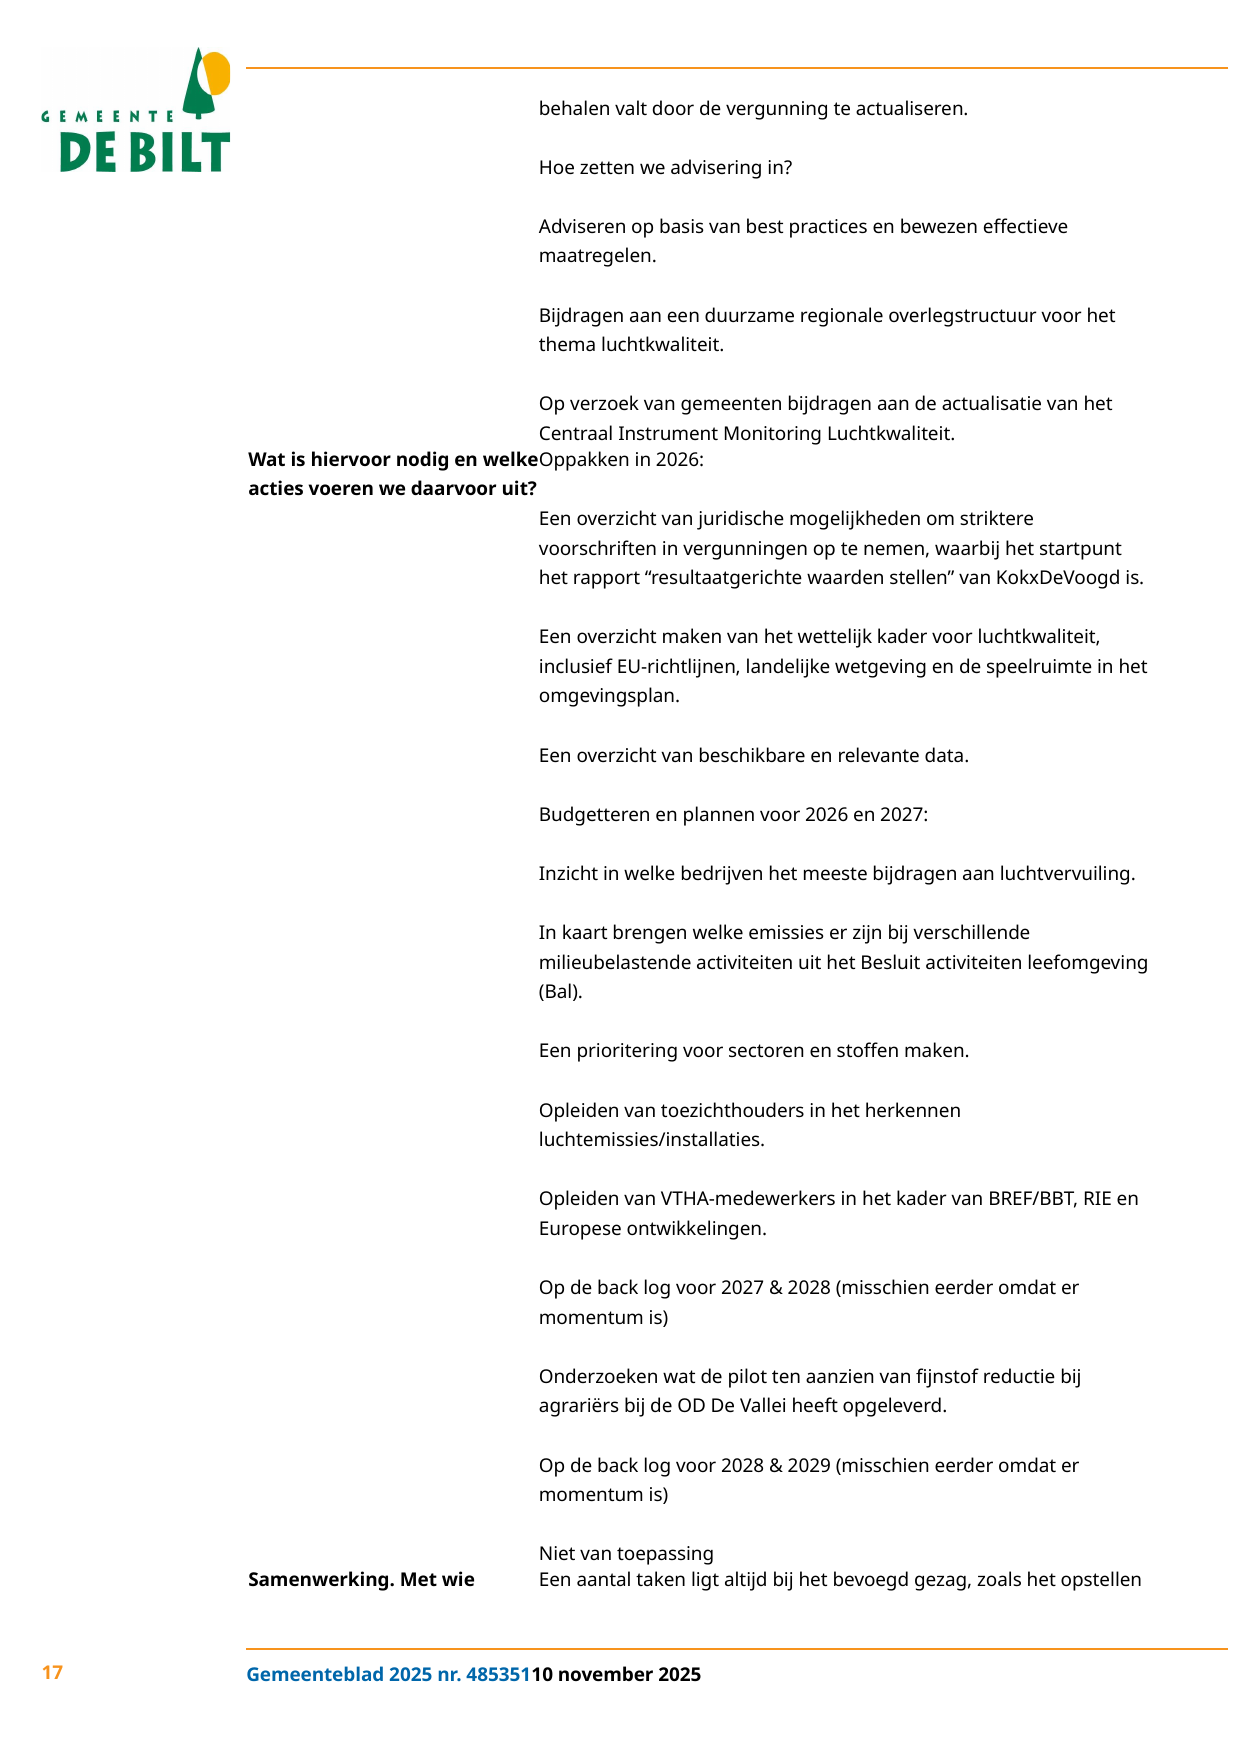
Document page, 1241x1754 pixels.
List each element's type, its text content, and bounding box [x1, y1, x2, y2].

table_cell Samenwerking. Met wie [248, 1566, 539, 1592]
table_cell [248, 95, 539, 446]
table_cell Een aantal taken ligt altijd bij het bevoegd gezag, zoals het opstellen [539, 1566, 1152, 1592]
table_cell behalen valt door de vergunning te actualiseren. Hoe zetten we advisering in? Adviseren op basis van best practices en bewezen effectieve maatregelen. Bijdragen aan een duurzame regionale overlegstructuur voor het thema luchtkwaliteit. Op verzoek van gemeenten bijdragen aan de actualisatie van het Centraal Instrument Monitoring Luchtkwaliteit. [539, 95, 1152, 446]
picture [41, 47, 231, 172]
table_cell Wat is hiervoor nodig en welke acties voeren we daarvoor uit? [248, 446, 539, 1566]
table_cell Oppakken in 2026: Een overzicht van juridische mogelijkheden om striktere voorschriften in vergunningen op te nemen, waarbij het startpunt het rapport “resultaatgerichte waarden stellen” van KokxDeVoogd is. Een overzicht maken van het wettelijk kader voor luchtkwaliteit, inclusief EU-richtlijnen, landelijke wetgeving en de speelruimte in het omgevingsplan. Een overzicht van beschikbare en relevante data. Budgetteren en plannen voor 2026 en 2027: Inzicht in welke bedrijven het meeste bijdragen aan luchtvervuiling. In kaart brengen welke emissies er zijn bij verschillende milieubelastende activiteiten uit het Besluit activiteiten leefomgeving (Bal). Een prioritering voor sectoren en stoffen maken. Opleiden van toezichthouders in het herkennen luchtemissies/installaties. Opleiden van VTHA-medewerkers in het kader van BREF/BBT, RIE en Europese ontwikkelingen. Op de back log voor 2027 & 2028 (misschien eerder omdat er momentum is) Onderzoeken wat de pilot ten aanzien van fijnstof reductie bij agrariërs bij de OD De Vallei heeft opgeleverd. Op de back log voor 2028 & 2029 (misschien eerder omdat er momentum is) Niet van toepassing [539, 446, 1152, 1566]
